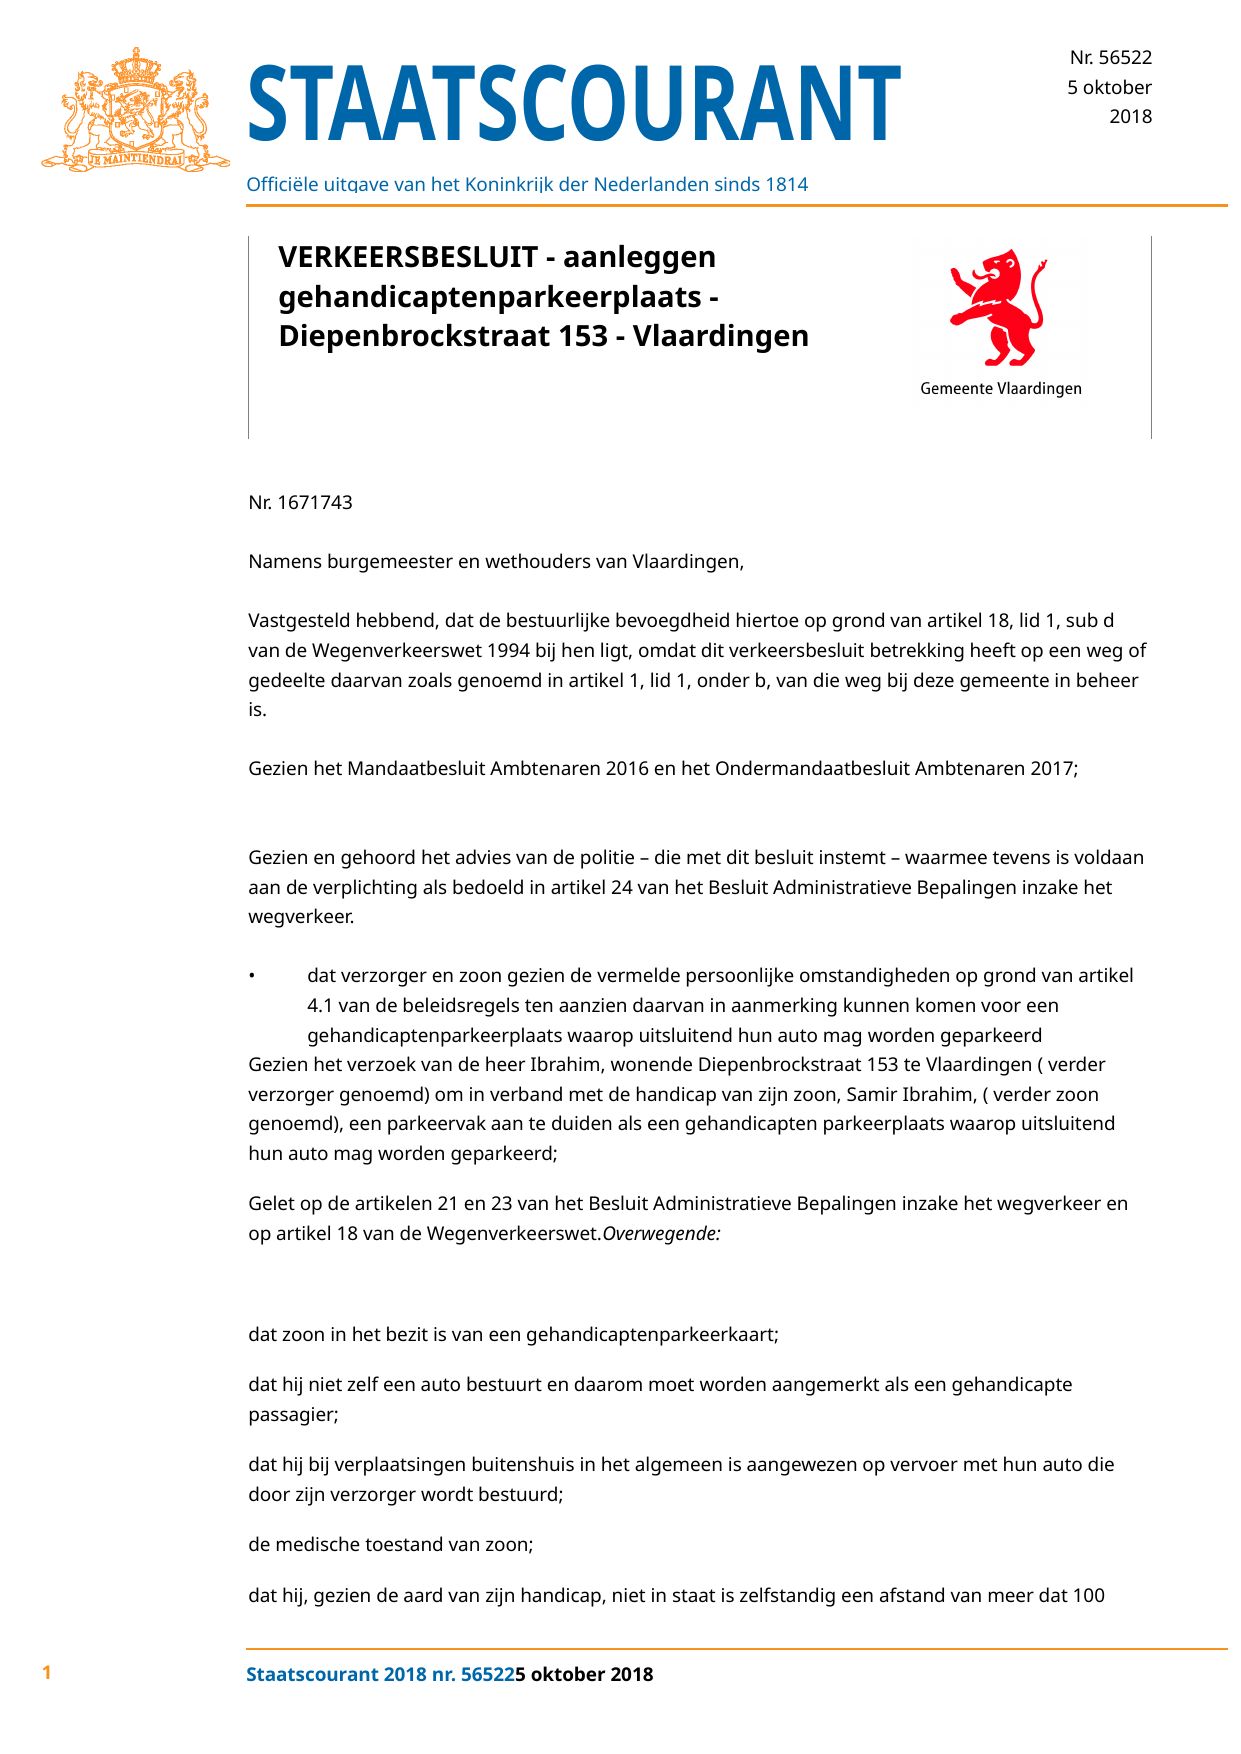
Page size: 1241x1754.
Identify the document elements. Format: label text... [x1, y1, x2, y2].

list dat verzorger en zoon gezien de vermelde persoonlijke omstandigheden op grond van artikel 4.1 van de beleidsregels ten aanzien daarvan in aanmerking kunnen komen voor een gehandicaptenparkeerplaats waarop uitsluitend hun auto mag worden geparkeerd [248, 963, 1152, 1048]
text Gelet op de artikelen 21 en 23 van het Besluit Administratieve Bepalingen inzake het wegverkeer en op artikel 18 van de Wegenverkeerswet.Overwegende: [248, 1191, 1152, 1246]
text Vastgesteld hebbend, dat de bestuurlijke bevoegdheid hiertoe op grond van artikel 18, lid 1, sub d van de Wegenverkeerswet 1994 bij hen ligt, omdat dit verkeersbesluit betrekking heeft op een weg of gedeelte daarvan zoals genoemd in artikel 1, lid 1, onder b, van die weg bij deze gemeente in beheer is. [248, 608, 1152, 722]
text dat hij bij verplaatsingen buitenshuis in het algemeen is aangewezen op vervoer met hun auto die door zijn verzorger wordt bestuurd; [248, 1451, 1152, 1507]
table_header [1090, 236, 1151, 413]
text dat hij, gezien de aard van zijn handicap, niet in staat is zelfstandig een afstand van meer dat 100 [248, 1582, 1152, 1608]
picture [41, 47, 231, 172]
picture [912, 236, 1090, 414]
text Gezien en gehoord het advies van de politie – die met dit besluit instemt – waarmee tevens is voldaan aan de verplichting als bedoeld in artikel 24 van het Besluit Administratieve Bepalingen inzake het wegverkeer. [248, 844, 1152, 929]
table_header [850, 236, 912, 413]
text Gezien het verzoek van de heer Ibrahim, wonende Diepenbrockstraat 153 te Vlaardingen ( verder verzorger genoemd) om in verband met de handicap van zijn zoon, Samir Ibrahim, ( verder zoon genoemd), een parkeervak aan te duiden als een gehandicapten parkeerplaats waarop uitsluitend hun auto mag worden geparkeerd; [248, 1051, 1152, 1166]
text dat hij niet zelf een auto bestuurt en daarom moet worden aangemerkt als een gehandicapte passagier; [248, 1371, 1152, 1427]
text dat zoon in het bezit is van een gehandicaptenparkeerkaart; [248, 1321, 1152, 1347]
table_header [850, 414, 1151, 439]
text Namens burgemeester en wethouders van Vlaardingen, [248, 548, 1152, 574]
table_header VERKEERSBESLUIT - aanleggen gehandicaptenparkeerplaats - Diepenbrockstraat 153 - Vlaardingen [249, 236, 850, 439]
text de medische toestand van zoon; [248, 1531, 1152, 1557]
text Gezien het Mandaatbesluit Ambtenaren 2016 en het Ondermandaatbesluit Ambtenaren 2017; [248, 756, 1152, 781]
text Nr. 1671743 [248, 489, 1152, 515]
